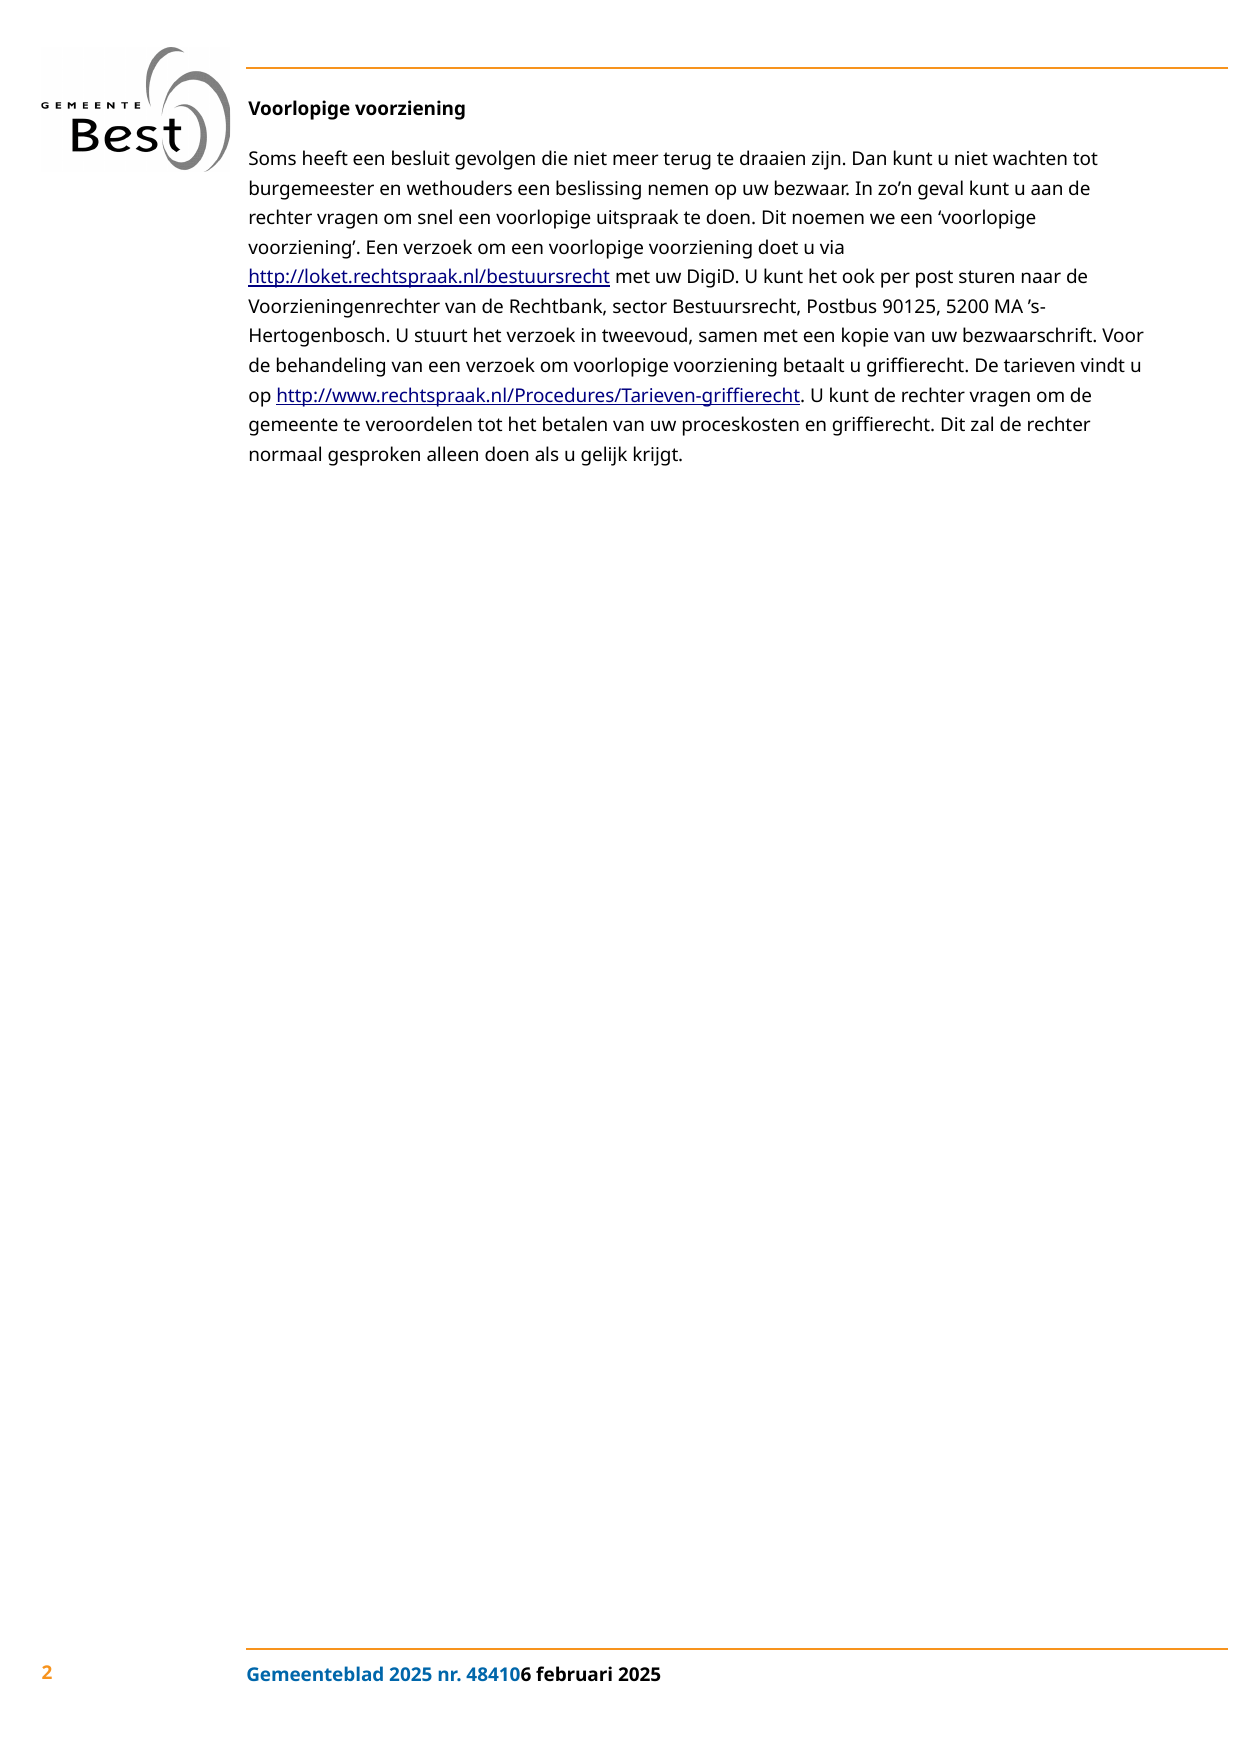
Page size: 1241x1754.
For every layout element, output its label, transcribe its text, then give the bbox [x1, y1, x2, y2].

text Voorlopige voorziening [248, 95, 1152, 121]
picture [41, 47, 231, 172]
text Soms heeft een besluit gevolgen die niet meer terug te draaien zijn. Dan kunt u niet wachten tot burgemeester en wethouders een beslissing nemen op uw bezwaar. In zo’n geval kunt u aan de rechter vragen om snel een voorlopige uitspraak te doen. Dit noemen we een ‘voorlopige voorziening’. Een verzoek om een voorlopige voorziening doet u via http://loket.rechtspraak.nl/bestuursrecht met uw DigiD. U kunt het ook per post sturen naar de Voorzieningenrechter van de Rechtbank, sector Bestuursrecht, Postbus 90125, 5200 MA ’s-Hertogenbosch. U stuurt het verzoek in tweevoud, samen met een kopie van uw bezwaarschrift. Voor de behandeling van een verzoek om voorlopige voorziening betaalt u griffierecht. De tarieven vindt u op http://www.rechtspraak.nl/Procedures/Tarieven-griffierecht. U kunt de rechter vragen om de gemeente te veroordelen tot het betalen van uw proceskosten en griffierecht. Dit zal de rechter normaal gesproken alleen doen als u gelijk krijgt. [248, 145, 1152, 467]
